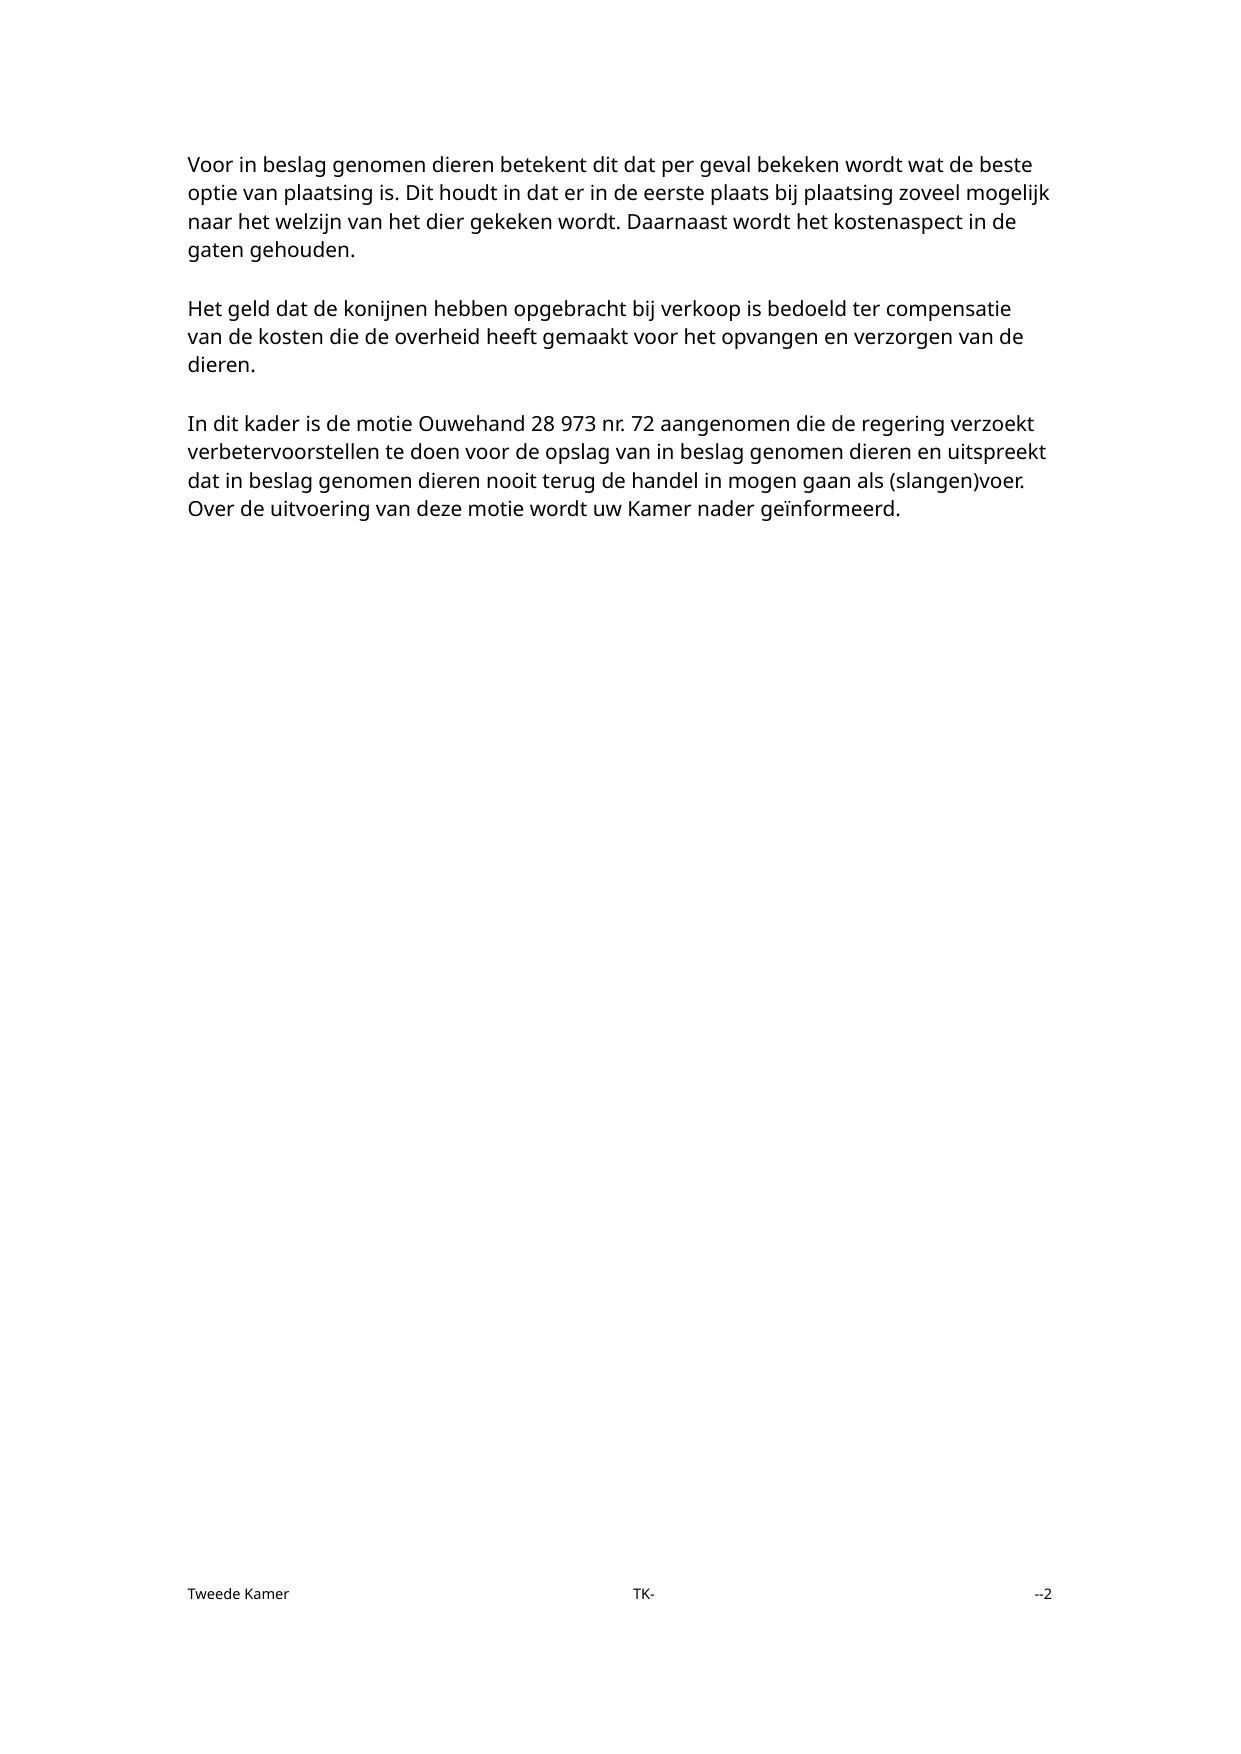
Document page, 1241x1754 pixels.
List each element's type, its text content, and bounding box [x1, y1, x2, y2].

text Voor in beslag genomen dieren betekent dit dat per geval bekeken wordt wat de beste optie van plaatsing is. Dit houdt in dat er in de eerste plaats bij plaatsing zoveel mogelijk naar het welzijn van het dier gekeken wordt. Daarnaast wordt het kostenaspect in de gaten gehouden. [187, 150, 1053, 264]
text Het geld dat de konijnen hebben opgebracht bij verkoop is bedoeld ter compensatie van de kosten die de overheid heeft gemaakt voor het opvangen en verzorgen van de dieren. [187, 294, 1053, 379]
text In dit kader is de motie Ouwehand 28 973 nr. 72 aangenomen die de regering verzoekt verbetervoorstellen te doen voor de opslag van in beslag genomen dieren en uitspreekt dat in beslag genomen dieren nooit terug de handel in mogen gaan als (slangen)voer. Over de uitvoering van deze motie wordt uw Kamer nader geïnformeerd. [187, 409, 1053, 523]
